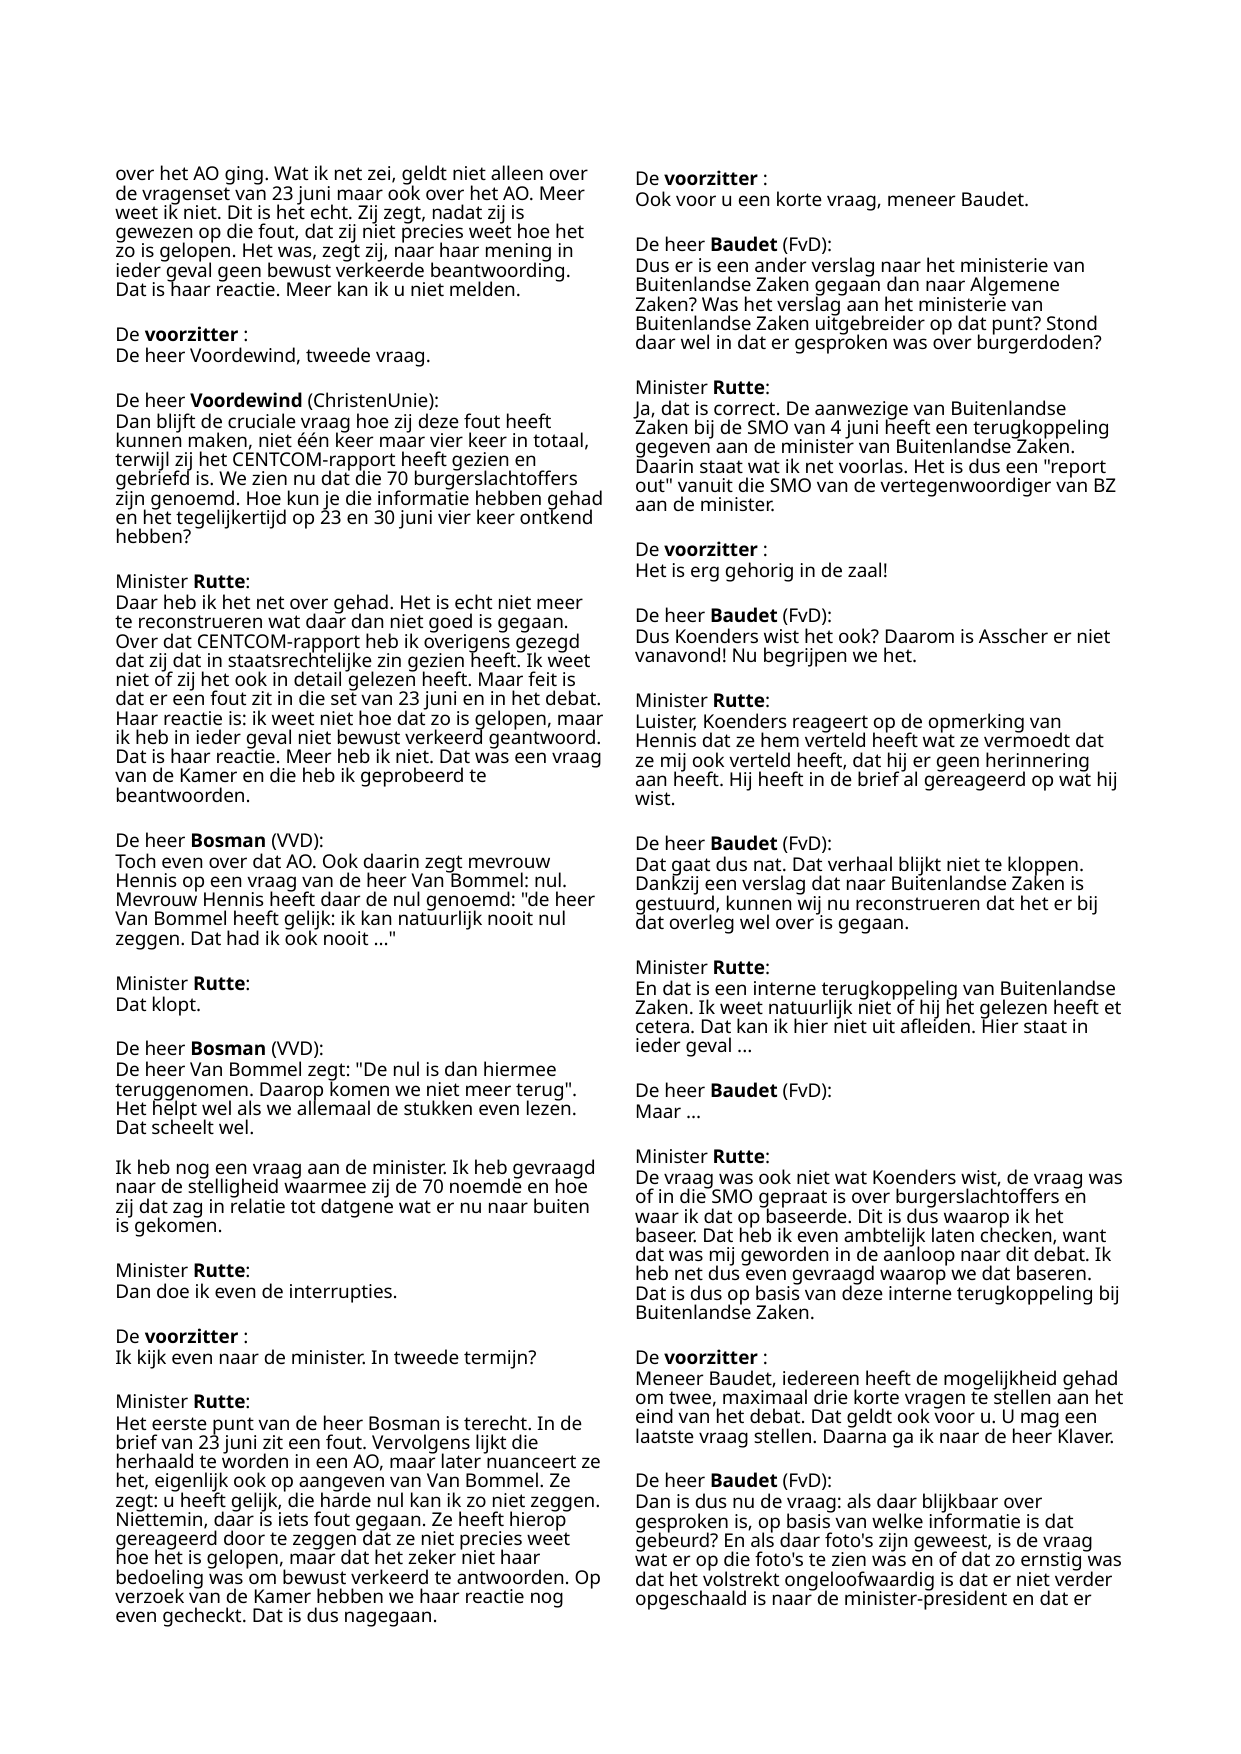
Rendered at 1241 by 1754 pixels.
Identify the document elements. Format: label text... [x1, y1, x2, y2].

text Minister Rutte: [115, 1389, 605, 1414]
text Maar ... [635, 1103, 1125, 1122]
text Minister Rutte: [115, 1257, 605, 1283]
text De heer Baudet (FvD): [635, 1077, 1125, 1103]
text Minister Rutte: [635, 687, 1125, 713]
text Dat klopt. [115, 996, 605, 1015]
text De heer Baudet (FvD): [635, 231, 1125, 257]
text Minister Rutte: [635, 1143, 1125, 1169]
text Daar heb ik het net over gehad. Het is echt niet meer te reconstrueren wat daar dan niet goed is gegaan. Over dat CENTCOM-rapport heb ik overigens gezegd dat zij dat in staatsrechtelijke zin gezien heeft. Ik weet niet of zij het ook in detail gelezen heeft. Maar feit is dat er een fout zit in die set van 23 juni en in het debat. Haar reactie is: ik weet niet hoe dat zo is gelopen, maar ik heb in ieder geval niet bewust verkeerd geantwoord. Dat is haar reactie. Meer heb ik niet. Dat was een vraag van de Kamer en die heb ik geprobeerd te beantwoorden. [115, 594, 605, 806]
text Ja, dat is correct. De aanwezige van Buitenlandse Zaken bij de SMO van 4 juni heeft een terugkoppeling gegeven aan de minister van Buitenlandse Zaken. Daarin staat wat ik net voorlas. Het is dus een "report out" vanuit die SMO van de vertegenwoordiger van BZ aan de minister. [635, 400, 1125, 516]
text De heer Van Bommel zegt: "De nul is dan hiermee teruggenomen. Daarop komen we niet meer terug". Het helpt wel als we allemaal de stukken even lezen. Dat scheelt wel. [115, 1061, 605, 1138]
text Meneer Baudet, iedereen heeft de mogelijkheid gehad om twee, maximaal drie korte vragen te stellen aan het eind van het debat. Dat geldt ook voor u. U mag een laatste vraag stellen. Daarna ga ik naar de heer Klaver. [635, 1370, 1125, 1447]
text Dan doe ik even de interrupties. [115, 1283, 605, 1302]
text Minister Rutte: [115, 568, 605, 594]
text De heer Bosman (VVD): [115, 1036, 605, 1061]
text Ik heb nog een vraag aan de minister. Ik heb gevraagd naar de stelligheid waarmee zij de 70 noemde en hoe zij dat zag in relatie tot datgene wat er nu naar buiten is gekomen. [115, 1159, 605, 1236]
text Minister Rutte: [115, 970, 605, 996]
text De voorzitter : [115, 1323, 605, 1349]
text Dan is dus nu de vraag: als daar blijkbaar over gesproken is, op basis van welke informatie is dat gebeurd? En als daar foto's zijn geweest, is de vraag wat er op die foto's te zien was en of dat zo ernstig was dat het volstrekt ongeloofwaardig is dat er niet verder opgeschaald is naar de minister-president en dat er [635, 1493, 1125, 1609]
text De vraag was ook niet wat Koenders wist, de vraag was of in die SMO gepraat is over burgerslachtoffers en waar ik dat op baseerde. Dit is dus waarop ik het baseer. Dat heb ik even ambtelijk laten checken, want dat was mij geworden in de aanloop naar dit debat. Ik heb net dus even gevraagd waarop we dat baseren. Dat is dus op basis van deze interne terugkoppeling bij Buitenlandse Zaken. [635, 1169, 1125, 1323]
text Dus Koenders wist het ook? Daarom is Asscher er niet vanavond! Nu begrijpen we het. [635, 628, 1125, 666]
text over het AO ging. Wat ik net zei, geldt niet alleen over de vragenset van 23 juni maar ook over het AO. Meer weet ik niet. Dit is het echt. Zij zegt, nadat zij is gewezen op die fout, dat zij niet precies weet hoe het zo is gelopen. Het was, zegt zij, naar haar mening in ieder geval geen bewust verkeerde beantwoording. Dat is haar reactie. Meer kan ik u niet melden. [115, 165, 605, 300]
text De heer Baudet (FvD): [635, 602, 1125, 628]
text Dus er is een ander verslag naar het ministerie van Buitenlandse Zaken gegaan dan naar Algemene Zaken? Was het verslag aan het ministerie van Buitenlandse Zaken uitgebreider op dat punt? Stond daar wel in dat er gesproken was over burgerdoden? [635, 257, 1125, 353]
text Minister Rutte: [635, 954, 1125, 979]
text Luister, Koenders reageert op de opmerking van Hennis dat ze hem verteld heeft wat ze vermoedt dat ze mij ook verteld heeft, dat hij er geen herinnering aan heeft. Hij heeft in de brief al gereageerd op wat hij wist. [635, 713, 1125, 809]
text Minister Rutte: [635, 374, 1125, 400]
text Ik kijk even naar de minister. In tweede termijn? [115, 1349, 605, 1368]
text Ook voor u een korte vraag, meneer Baudet. [635, 191, 1125, 210]
text De voorzitter : [635, 165, 1125, 191]
text Dan blijft de cruciale vraag hoe zij deze fout heeft kunnen maken, niet één keer maar vier keer in totaal, terwijl zij het CENTCOM-rapport heeft gezien en gebriefd is. We zien nu dat die 70 burgerslachtoffers zijn genoemd. Hoe kun je die informatie hebben gehad en het tegelijkertijd op 23 en 30 juni vier keer ontkend hebben? [115, 413, 605, 547]
text De heer Voordewind, tweede vraag. [115, 347, 605, 366]
text En dat is een interne terugkoppeling van Buitenlandse Zaken. Ik weet natuurlijk niet of hij het gelezen heeft et cetera. Dat kan ik hier niet uit afleiden. Hier staat in ieder geval ... [635, 979, 1125, 1057]
text Het is erg gehorig in de zaal! [635, 562, 1125, 581]
text Toch even over dat AO. Ook daarin zegt mevrouw Hennis op een vraag van de heer Van Bommel: nul. Mevrouw Hennis heeft daar de nul genoemd: "de heer Van Bommel heeft gelijk: ik kan natuurlijk nooit nul zeggen. Dat had ik ook nooit ..." [115, 853, 605, 949]
text De voorzitter : [635, 536, 1125, 562]
text Dat gaat dus nat. Dat verhaal blijkt niet te kloppen. Dankzij een verslag dat naar Buitenlandse Zaken is gestuurd, kunnen wij nu reconstrueren dat het er bij dat overleg wel over is gegaan. [635, 856, 1125, 933]
text De heer Voordewind (ChristenUnie): [115, 387, 605, 413]
text De voorzitter : [115, 321, 605, 347]
text De heer Bosman (VVD): [115, 827, 605, 853]
text De heer Baudet (FvD): [635, 830, 1125, 856]
text Het eerste punt van de heer Bosman is terecht. In de brief van 23 juni zit een fout. Vervolgens lijkt die herhaald te worden in een AO, maar later nuanceert ze het, eigenlijk ook op aangeven van Van Bommel. Ze zegt: u heeft gelijk, die harde nul kan ik zo niet zeggen. Niettemin, daar is iets fout gegaan. Ze heeft hierop gereageerd door te zeggen dat ze niet precies weet hoe het is gelopen, maar dat het zeker niet haar bedoeling was om bewust verkeerd te antwoorden. Op verzoek van de Kamer hebben we haar reactie nog even gecheckt. Dat is dus nagegaan. [115, 1414, 605, 1626]
text De heer Baudet (FvD): [635, 1468, 1125, 1493]
text De voorzitter : [635, 1344, 1125, 1370]
